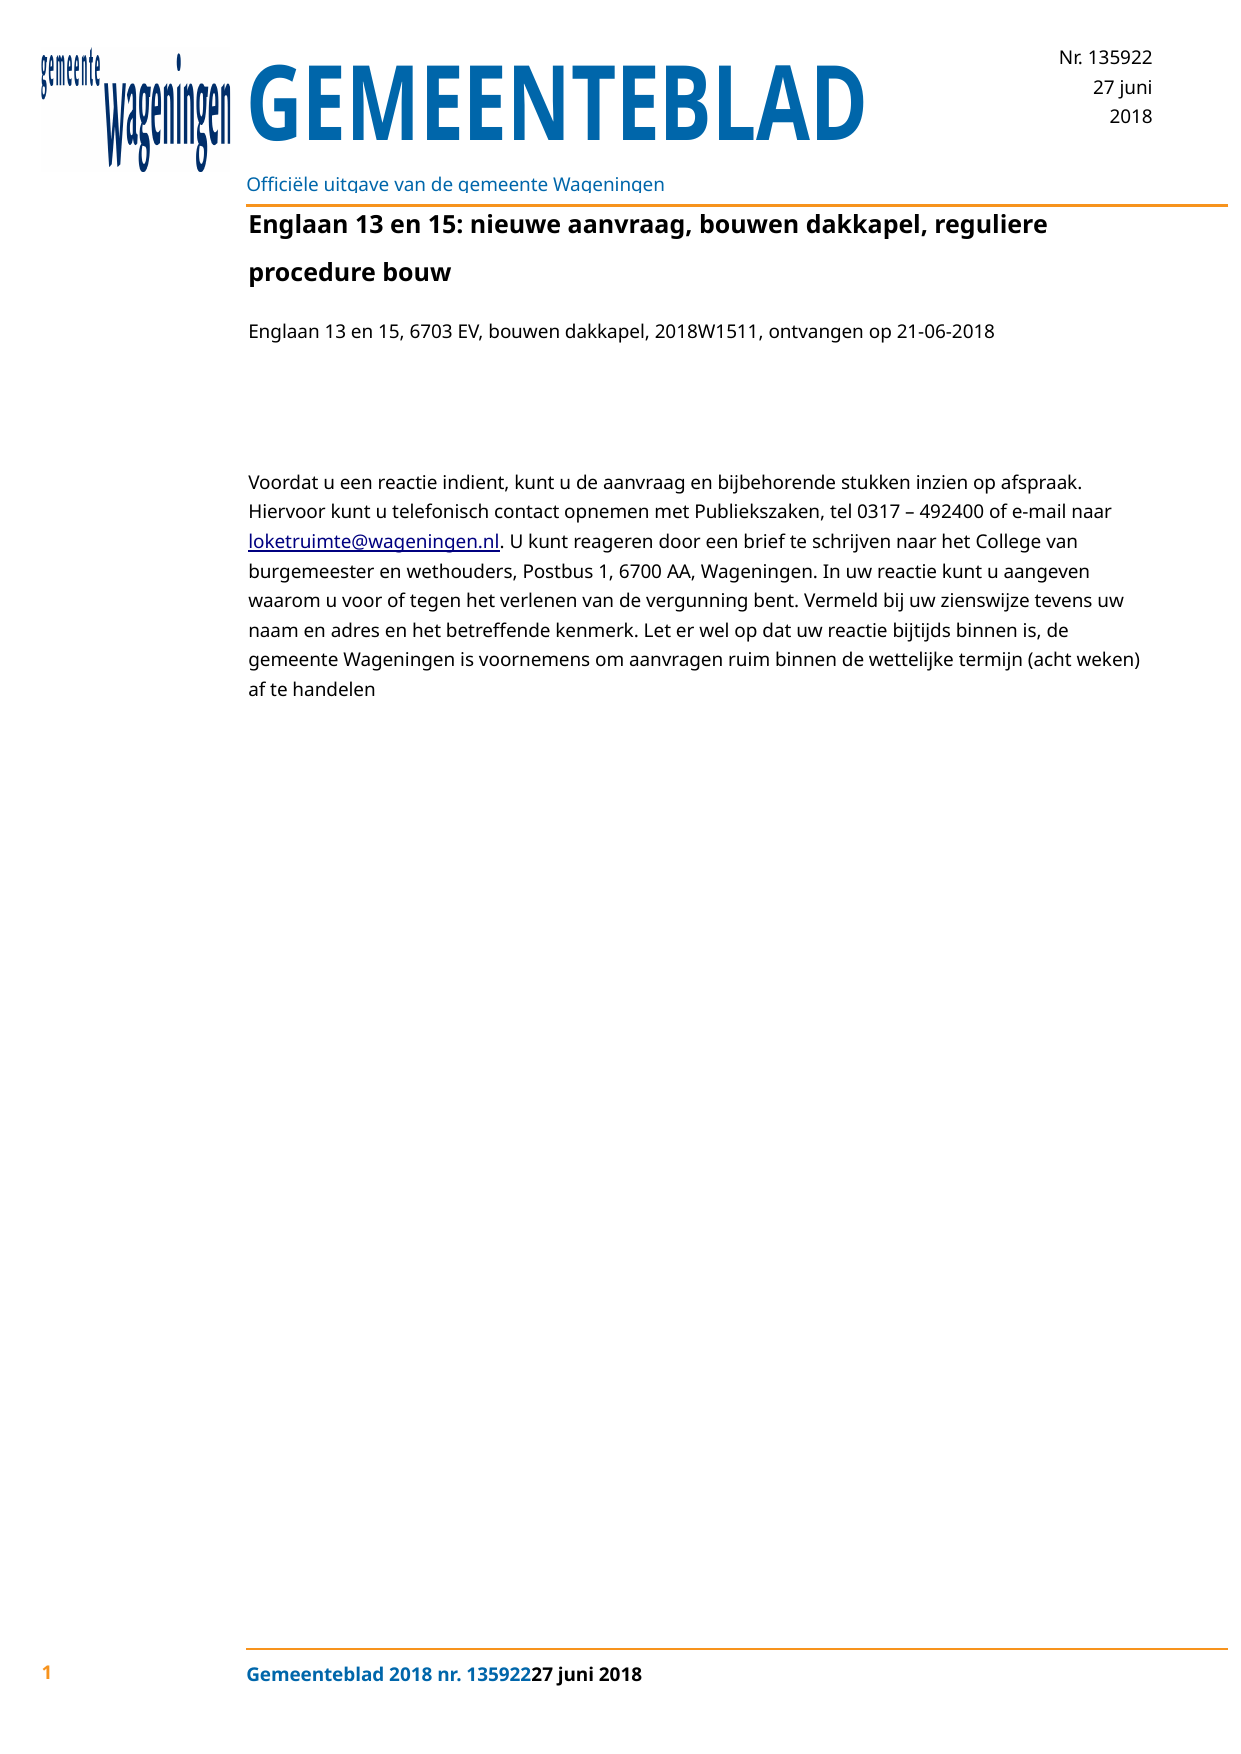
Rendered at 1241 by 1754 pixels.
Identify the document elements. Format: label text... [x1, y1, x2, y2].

text Englaan 13 en 15, 6703 EV, bouwen dakkapel, 2018W1511, ontvangen op 21-06-2018 [248, 318, 1152, 344]
text Englaan 13 en 15: nieuwe aanvraag, bouwen dakkapel, reguliere procedure bouw [248, 207, 1152, 288]
text Voordat u een reactie indient, kunt u de aanvraag en bijbehorende stukken inzien op afspraak. Hiervoor kunt u telefonisch contact opnemen met Publiekszaken, tel 0317 – 492400 of e-mail naar loketruimte@wageningen.nl. U kunt reageren door een brief te schrijven naar het College van burgemeester en wethouders, Postbus 1, 6700 AA, Wageningen. In uw reactie kunt u aangeven waarom u voor of tegen het verlenen van de vergunning bent. Vermeld bij uw zienswijze tevens uw naam en adres en het betreffende kenmerk. Let er wel op dat uw reactie bijtijds binnen is, de gemeente Wageningen is voornemens om aanvragen ruim binnen de wettelijke termijn (acht weken) af te handelen [248, 469, 1152, 702]
picture [41, 47, 231, 172]
